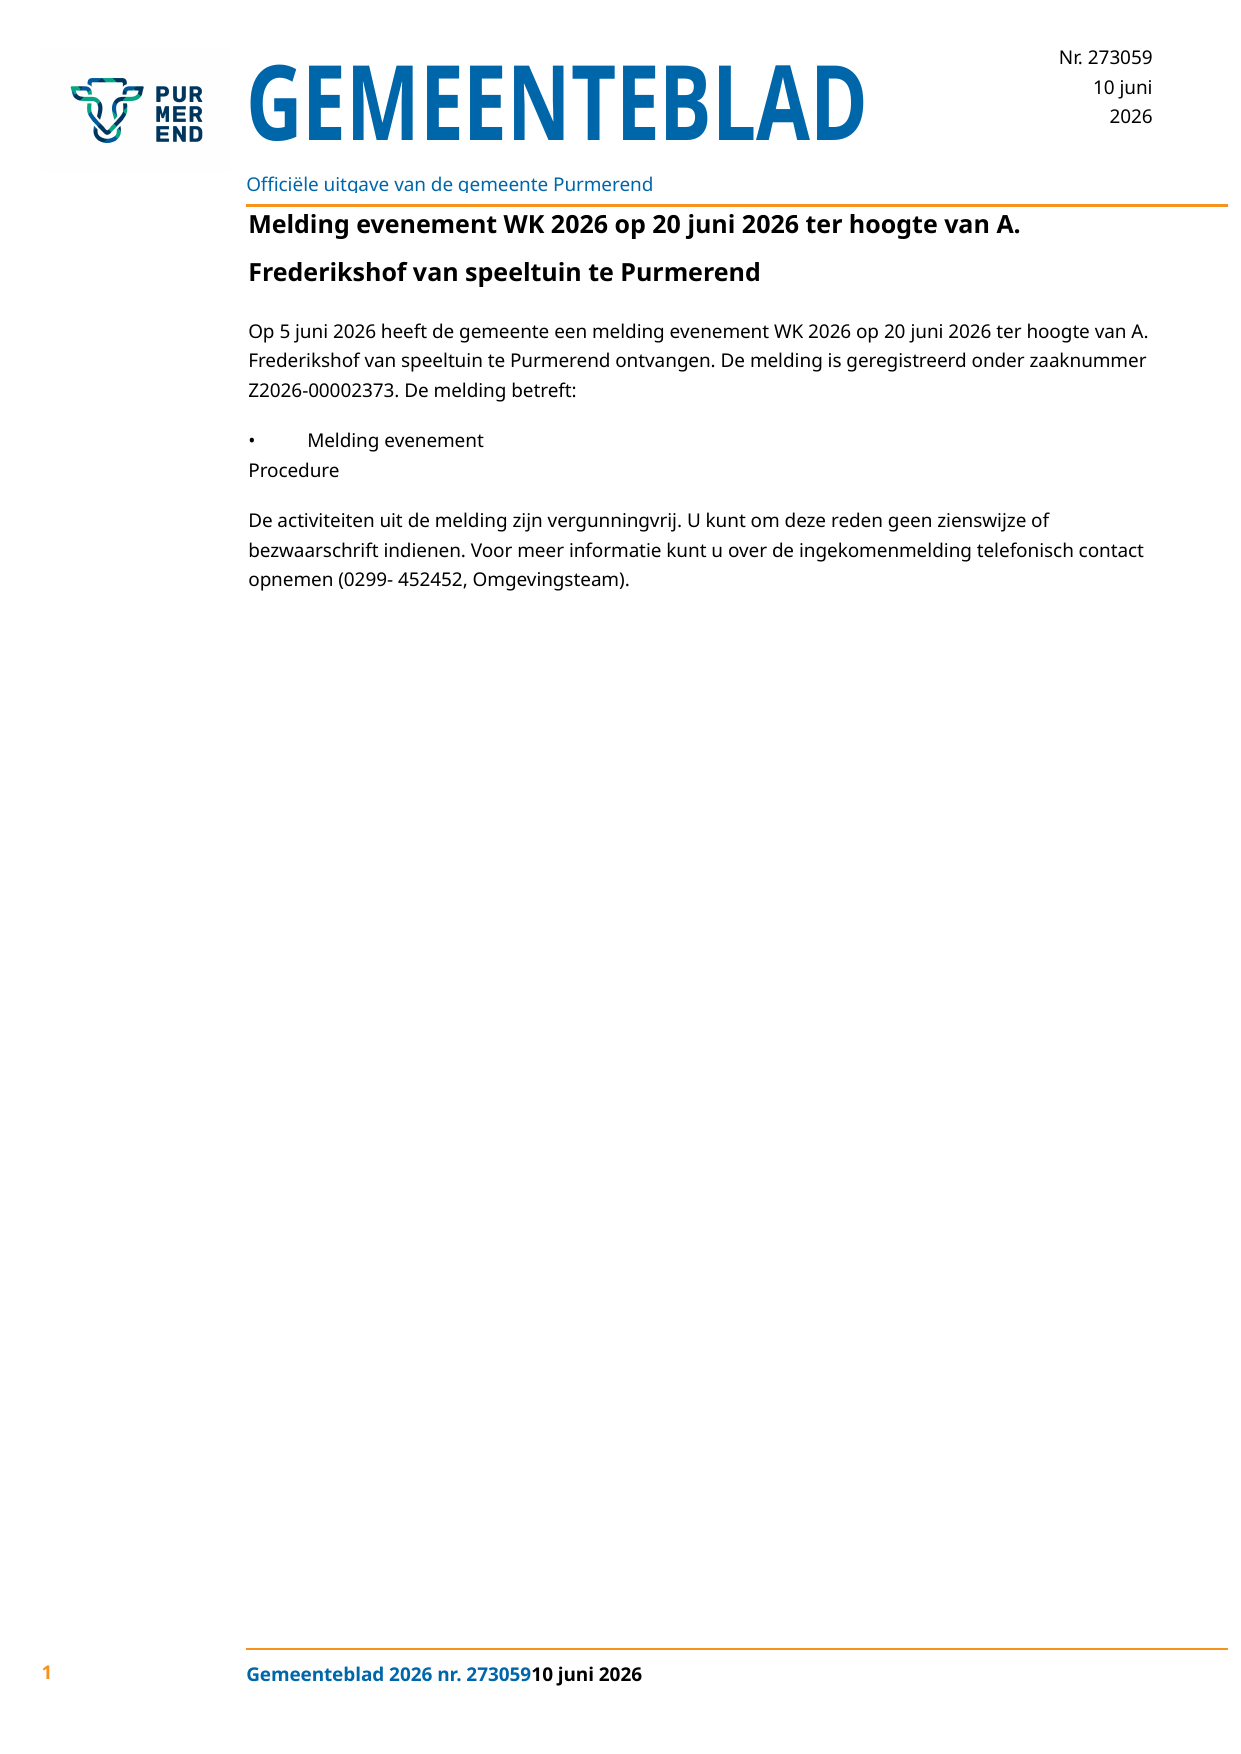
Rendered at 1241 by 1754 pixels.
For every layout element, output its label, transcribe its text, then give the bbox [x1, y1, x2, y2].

text Op 5 juni 2026 heeft de gemeente een melding evenement WK 2026 op 20 juni 2026 ter hoogte van A. Frederikshof van speeltuin te Purmerend ontvangen. De melding is geregistreerd onder zaaknummer Z2026-00002373. De melding betreft: [248, 318, 1152, 403]
text Melding evenement WK 2026 op 20 juni 2026 ter hoogte van A. Frederikshof van speeltuin te Purmerend [248, 207, 1152, 288]
picture [41, 47, 231, 172]
list Melding evenement [248, 427, 1152, 453]
text De activiteiten uit de melding zijn vergunningvrij. U kunt om deze reden geen zienswijze of bezwaarschrift indienen. Voor meer informatie kunt u over de ingekomenmelding telefonisch contact opnemen (0299- 452452, Omgevingsteam). [248, 507, 1152, 592]
text Procedure [248, 457, 1152, 483]
